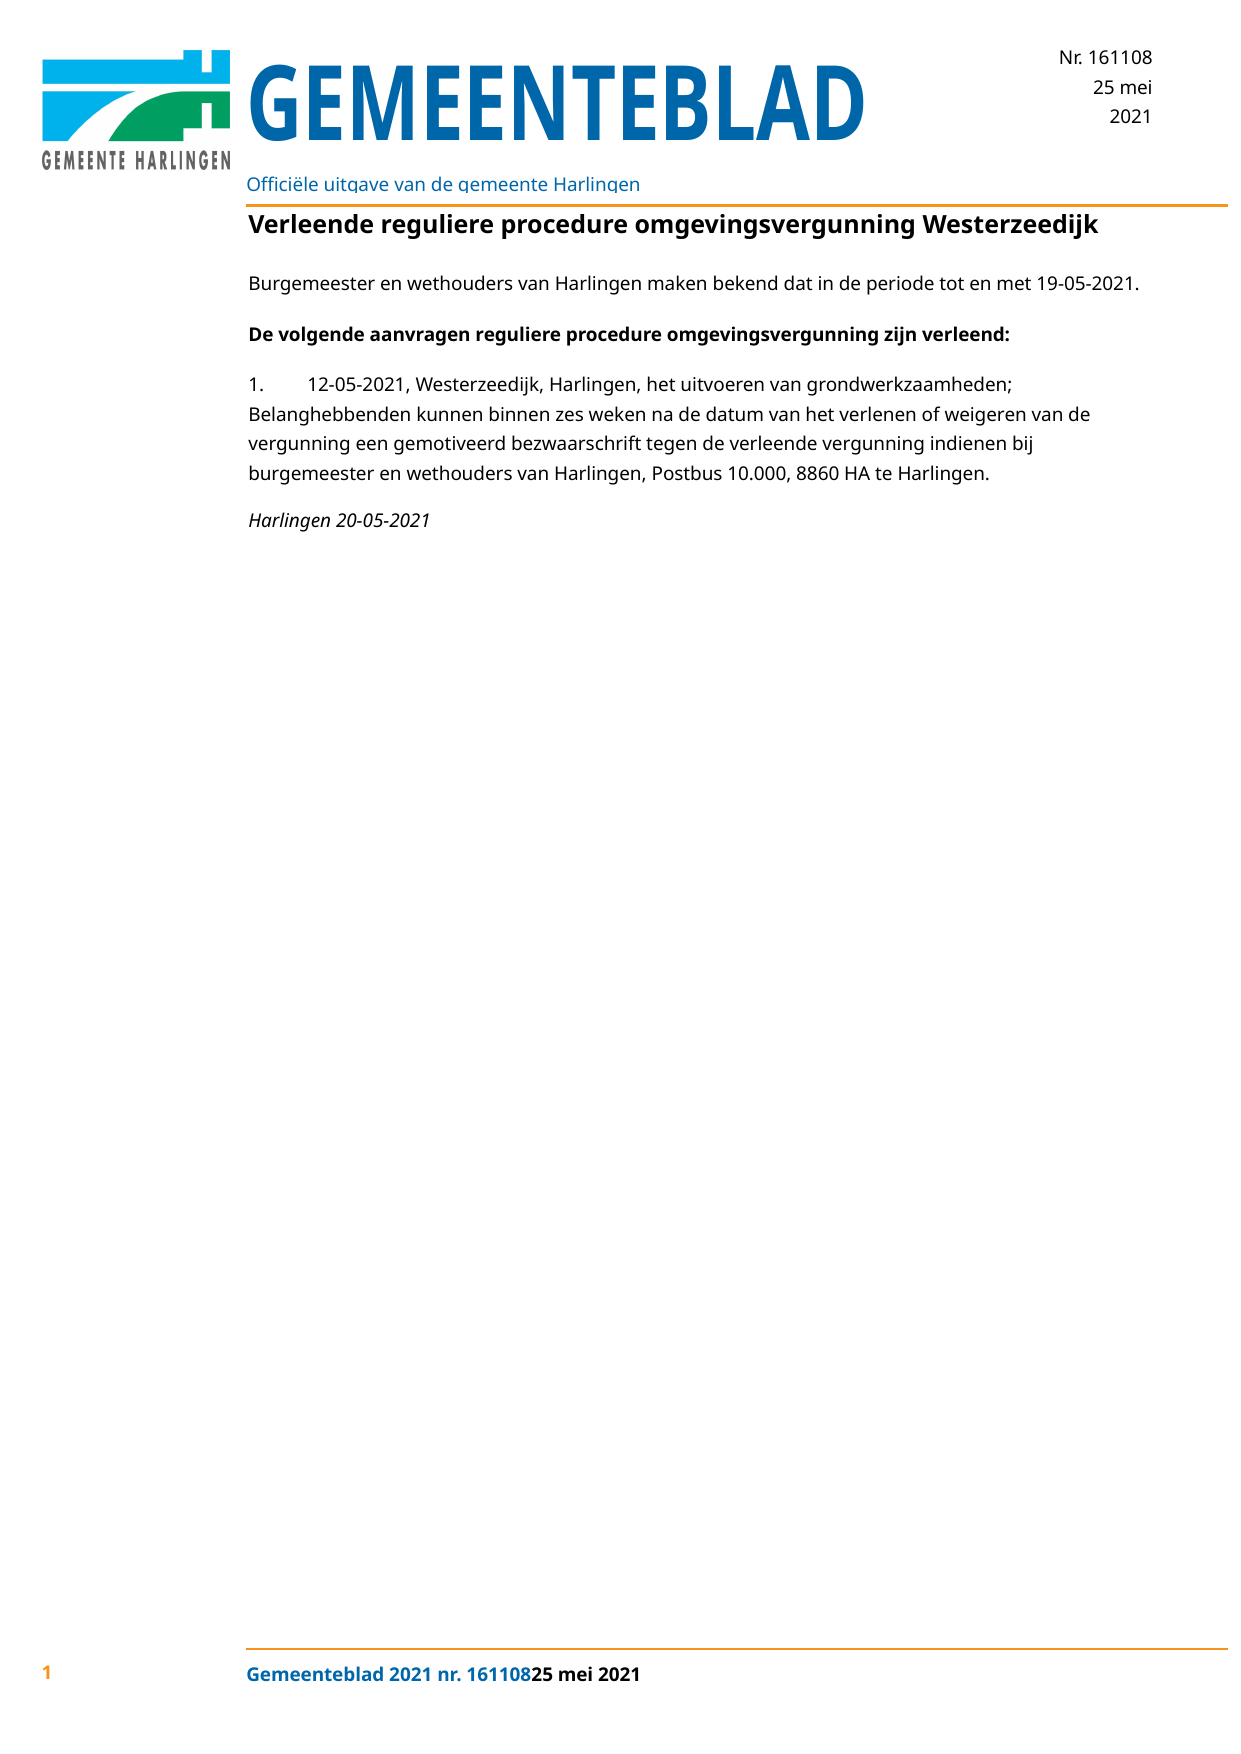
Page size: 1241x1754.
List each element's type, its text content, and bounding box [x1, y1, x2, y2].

picture [41, 47, 231, 172]
text Verleende reguliere procedure omgevingsvergunning Westerzeedijk [248, 207, 1152, 241]
text Belanghebbenden kunnen binnen zes weken na de datum van het verlenen of weigeren van de vergunning een gemotiveerd bezwaarschrift tegen de verleende vergunning indienen bij burgemeester en wethouders van Harlingen, Postbus 10.000, 8860 HA te Harlingen. [248, 401, 1152, 486]
text De volgende aanvragen reguliere procedure omgevingsvergunning zijn verleend: [248, 321, 1152, 346]
text Burgemeester en wethouders van Harlingen maken bekend dat in de periode tot en met 19-05-2021. [248, 270, 1152, 296]
list 12-05-2021, Westerzeedijk, Harlingen, het uitvoeren van grondwerkzaamheden; [248, 371, 1152, 397]
text Harlingen 20-05-2021 [248, 508, 1152, 533]
